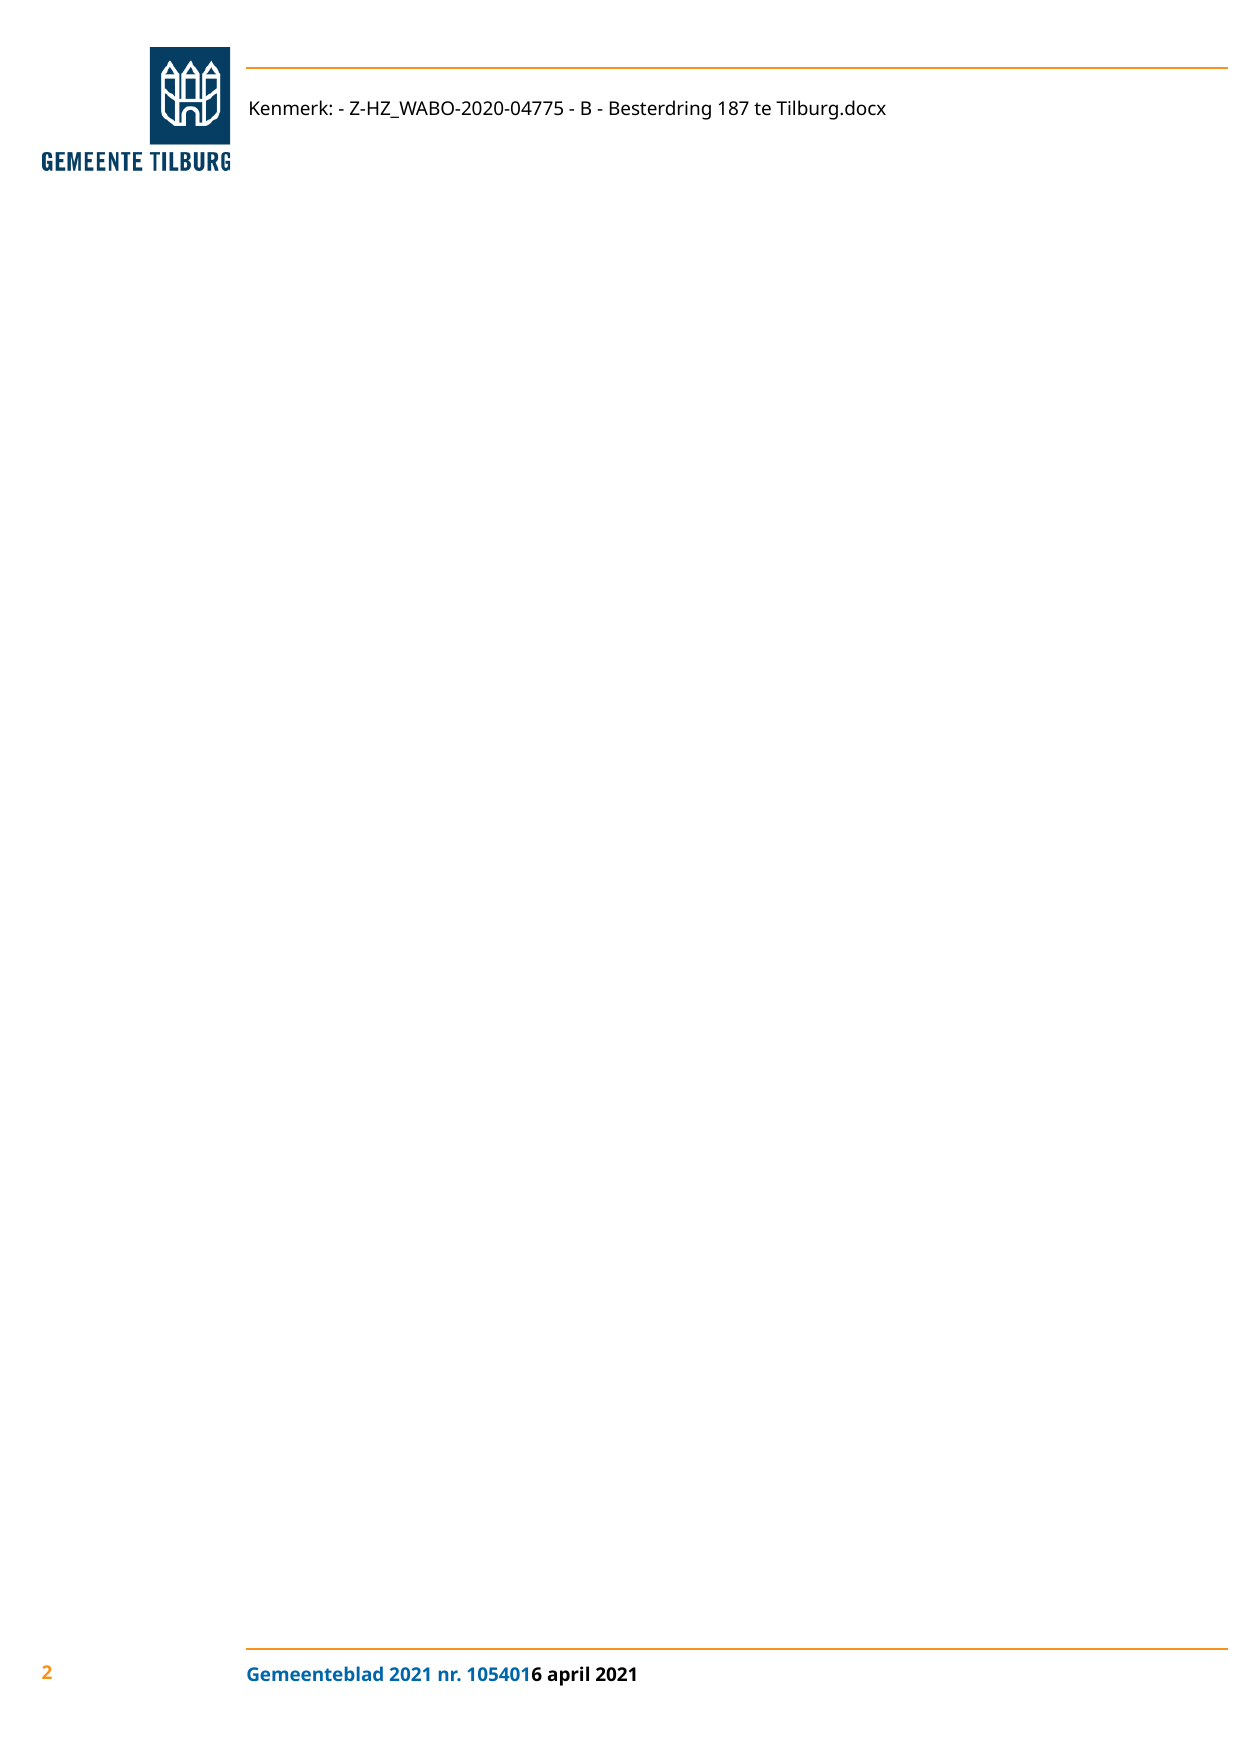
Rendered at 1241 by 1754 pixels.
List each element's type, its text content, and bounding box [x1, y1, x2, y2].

picture [41, 47, 231, 172]
text Kenmerk: - Z-HZ_WABO-2020-04775 - B - Besterdring 187 te Tilburg.docx [248, 95, 1152, 121]
